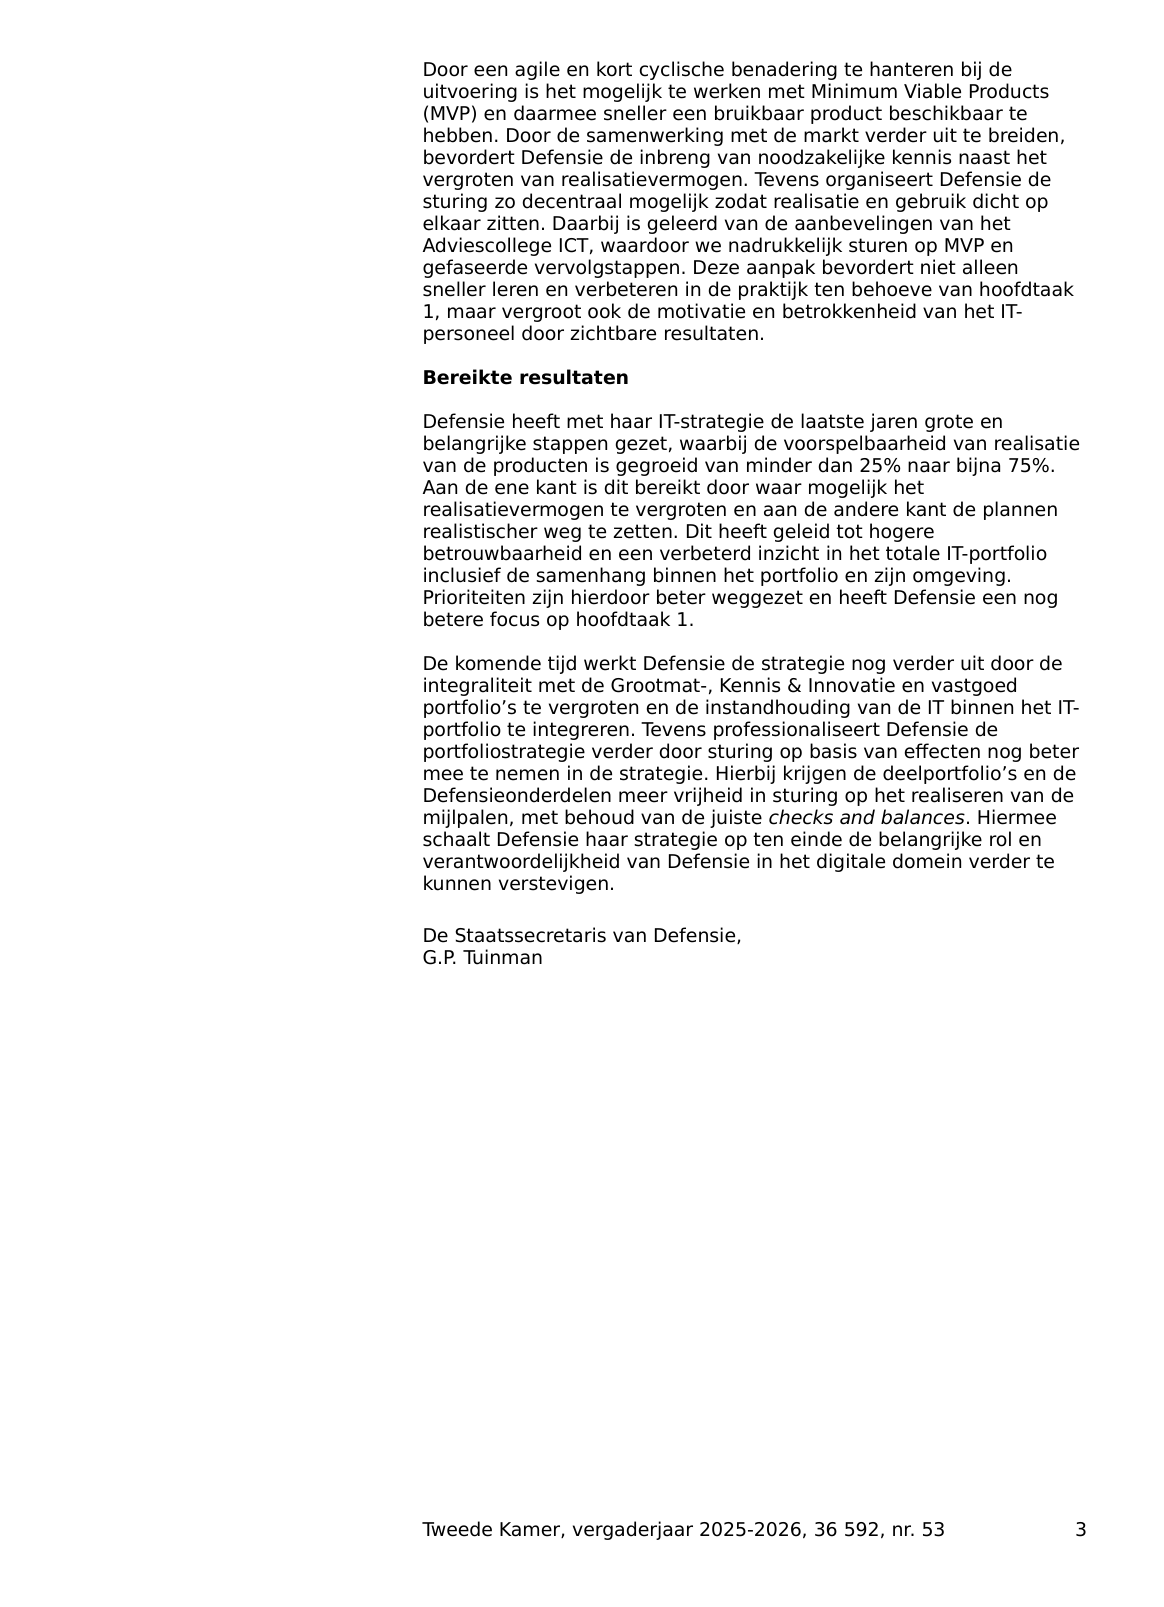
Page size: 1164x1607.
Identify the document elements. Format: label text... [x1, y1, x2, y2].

text De Staatssecretaris van Defensie, G.P. Tuinman [422, 925, 1087, 969]
text Defensie heeft met haar IT-strategie de laatste jaren grote en belangrijke stappen gezet, waarbij de voorspelbaarheid van realisatie van de producten is gegroeid van minder dan 25% naar bijna 75%. Aan de ene kant is dit bereikt door waar mogelijk het realisatievermogen te vergroten en aan de andere kant de plannen realistischer weg te zetten. Dit heeft geleid tot hogere betrouwbaarheid en een verbeterd inzicht in het totale IT-portfolio inclusief de samenhang binnen het portfolio en zijn omgeving. Prioriteiten zijn hierdoor beter weggezet en heeft Defensie een nog betere focus op hoofdtaak 1. [422, 411, 1087, 631]
text Door een agile en kort cyclische benadering te hanteren bij de uitvoering is het mogelijk te werken met Minimum Viable Products (MVP) en daarmee sneller een bruikbaar product beschikbaar te hebben. Door de samenwerking met de markt verder uit te breiden, bevordert Defensie de inbreng van noodzakelijke kennis naast het vergroten van realisatievermogen. Tevens organiseert Defensie de sturing zo decentraal mogelijk zodat realisatie en gebruik dicht op elkaar zitten. Daarbij is geleerd van de aanbevelingen van het Adviescollege ICT, waardoor we nadrukkelijk sturen op MVP en gefaseerde vervolgstappen. Deze aanpak bevordert niet alleen sneller leren en verbeteren in de praktijk ten behoeve van hoofdtaak 1, maar vergroot ook de motivatie en betrokkenheid van het IT-personeel door zichtbare resultaten. [422, 59, 1087, 345]
text De komende tijd werkt Defensie de strategie nog verder uit door de integraliteit met de Grootmat-, Kennis & Innovatie en vastgoed portfolio’s te vergroten en de instandhouding van de IT binnen het IT-portfolio te integreren. Tevens professionaliseert Defensie de portfoliostrategie verder door sturing op basis van effecten nog beter mee te nemen in de strategie. Hierbij krijgen de deelportfolio’s en de Defensieonderdelen meer vrijheid in sturing op het realiseren van de mijlpalen, met behoud van de juiste checks and balances. Hiermee schaalt Defensie haar strategie op ten einde de belangrijke rol en verantwoordelijkheid van Defensie in het digitale domein verder te kunnen verstevigen. [422, 653, 1087, 895]
subtitle Bereikte resultaten [422, 367, 1087, 389]
